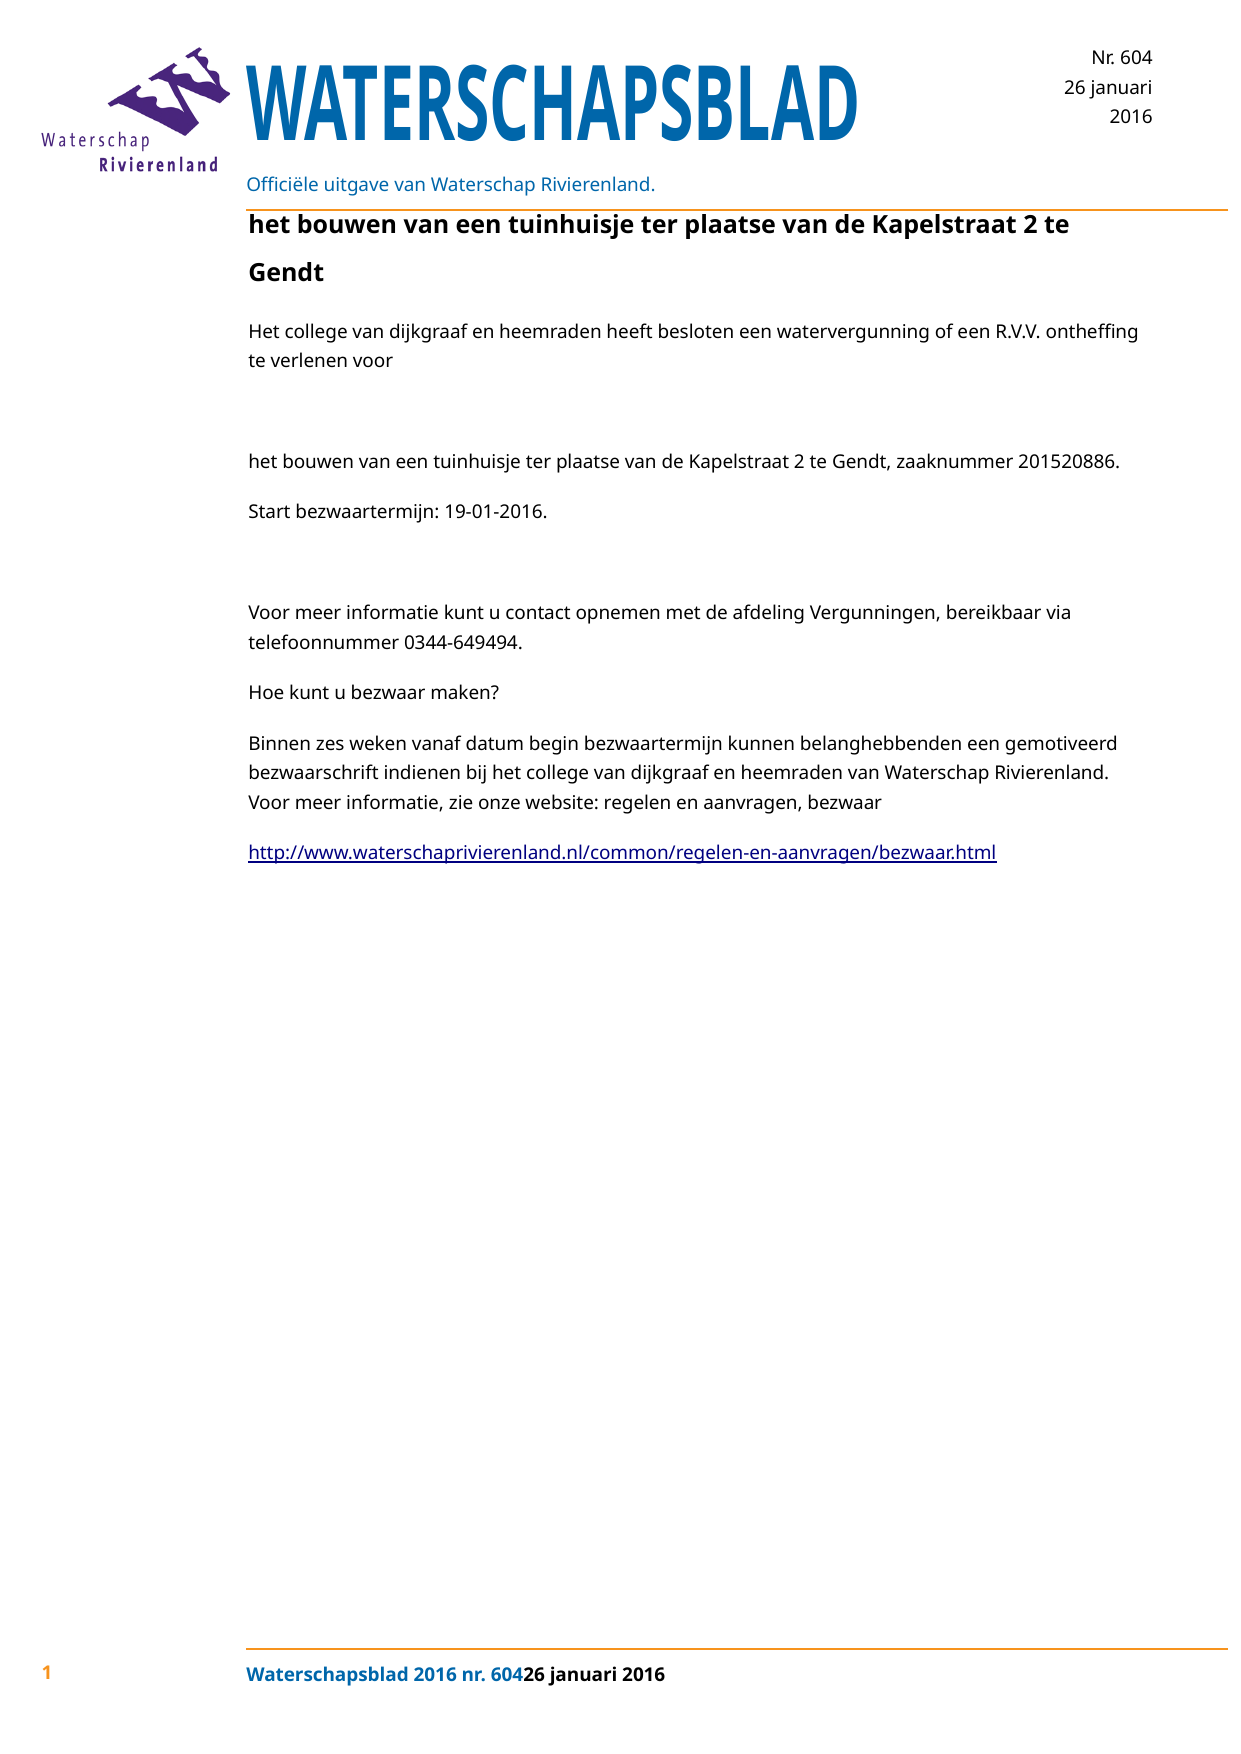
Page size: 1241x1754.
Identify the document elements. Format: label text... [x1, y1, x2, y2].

text Binnen zes weken vanaf datum begin bezwaartermijn kunnen belanghebbenden een gemotiveerd bezwaarschrift indienen bij het college van dijkgraaf en heemraden van Waterschap Rivierenland. Voor meer informatie, zie onze website: regelen en aanvragen, bezwaar [248, 730, 1152, 815]
text http://www.waterschaprivierenland.nl/common/regelen-en-aanvragen/bezwaar.html [248, 839, 1152, 865]
text het bouwen van een tuinhuisje ter plaatse van de Kapelstraat 2 te Gendt [248, 211, 1152, 288]
text Voor meer informatie kunt u contact opnemen met de afdeling Vergunningen, bereikbaar via telefoonnummer 0344-649494. [248, 599, 1152, 655]
text Het college van dijkgraaf en heemraden heeft besloten een watervergunning of een R.V.V. ontheffing te verlenen voor [248, 318, 1152, 373]
text het bouwen van een tuinhuisje ter plaatse van de Kapelstraat 2 te Gendt, zaaknummer 201520886. [248, 448, 1152, 474]
picture [41, 47, 231, 172]
text Hoe kunt u bezwaar maken? [248, 679, 1152, 705]
text Start bezwaartermijn: 19-01-2016. [248, 499, 1152, 524]
